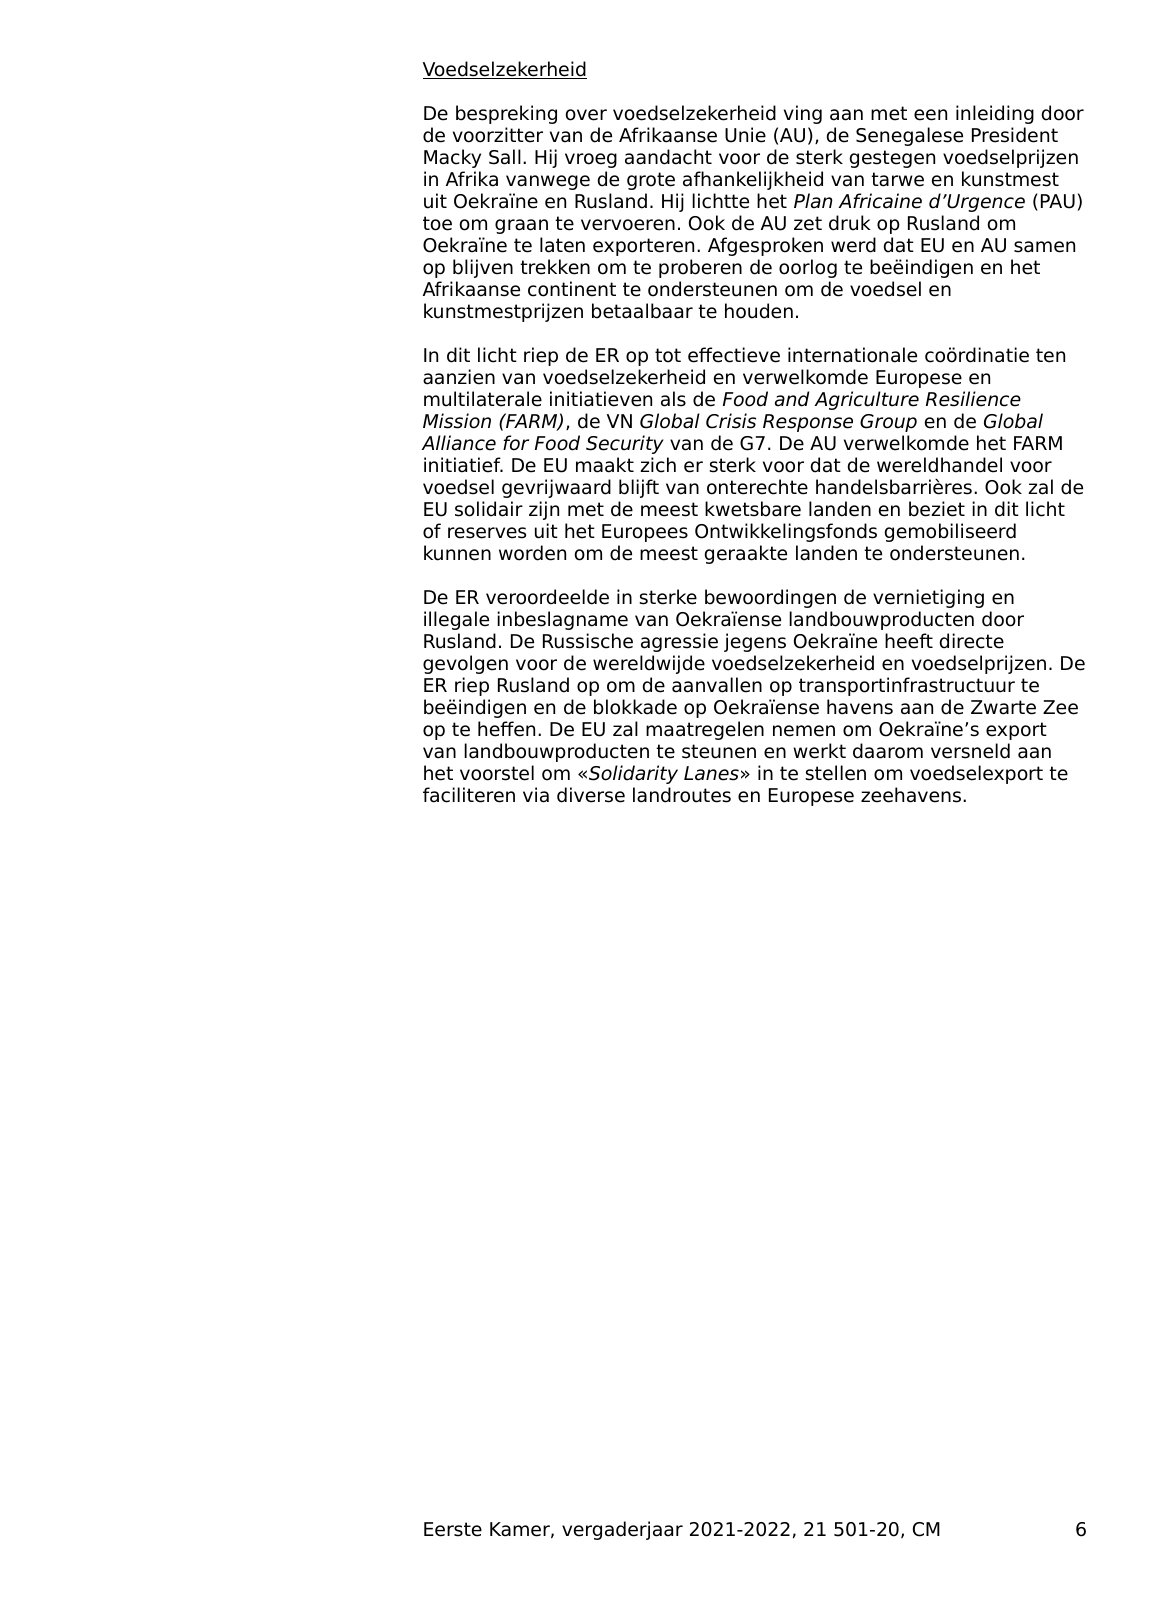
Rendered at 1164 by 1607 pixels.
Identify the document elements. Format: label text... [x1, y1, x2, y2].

text In dit licht riep de ER op tot effectieve internationale coördinatie ten aanzien van voedselzekerheid en verwelkomde Europese en multilaterale initiatieven als de Food and Agriculture Resilience Mission (FARM), de VN Global Crisis Response Group en de Global Alliance for Food Security van de G7. De AU verwelkomde het FARM initiatief. De EU maakt zich er sterk voor dat de wereldhandel voor voedsel gevrijwaard blijft van onterechte handelsbarrières. Ook zal de EU solidair zijn met de meest kwetsbare landen en beziet in dit licht of reserves uit het Europees Ontwikkelingsfonds gemobiliseerd kunnen worden om de meest geraakte landen te ondersteunen. [422, 345, 1087, 565]
subtitle Voedselzekerheid [422, 59, 1087, 81]
text De bespreking over voedselzekerheid ving aan met een inleiding door de voorzitter van de Afrikaanse Unie (AU), de Senegalese President Macky Sall. Hij vroeg aandacht voor de sterk gestegen voedselprijzen in Afrika vanwege de grote afhankelijkheid van tarwe en kunstmest uit Oekraïne en Rusland. Hij lichtte het Plan Africaine d’Urgence (PAU) toe om graan te vervoeren. Ook de AU zet druk op Rusland om Oekraïne te laten exporteren. Afgesproken werd dat EU en AU samen op blijven trekken om te proberen de oorlog te beëindigen en het Afrikaanse continent te ondersteunen om de voedsel en kunstmestprijzen betaalbaar te houden. [422, 103, 1087, 323]
text De ER veroordeelde in sterke bewoordingen de vernietiging en illegale inbeslagname van Oekraïense landbouwproducten door Rusland. De Russische agressie jegens Oekraïne heeft directe gevolgen voor de wereldwijde voedselzekerheid en voedselprijzen. De ER riep Rusland op om de aanvallen op transportinfrastructuur te beëindigen en de blokkade op Oekraïense havens aan de Zwarte Zee op te heffen. De EU zal maatregelen nemen om Oekraïne’s export van landbouwproducten te steunen en werkt daarom versneld aan het voorstel om «Solidarity Lanes» in te stellen om voedselexport te faciliteren via diverse landroutes en Europese zeehavens. [422, 587, 1087, 807]
